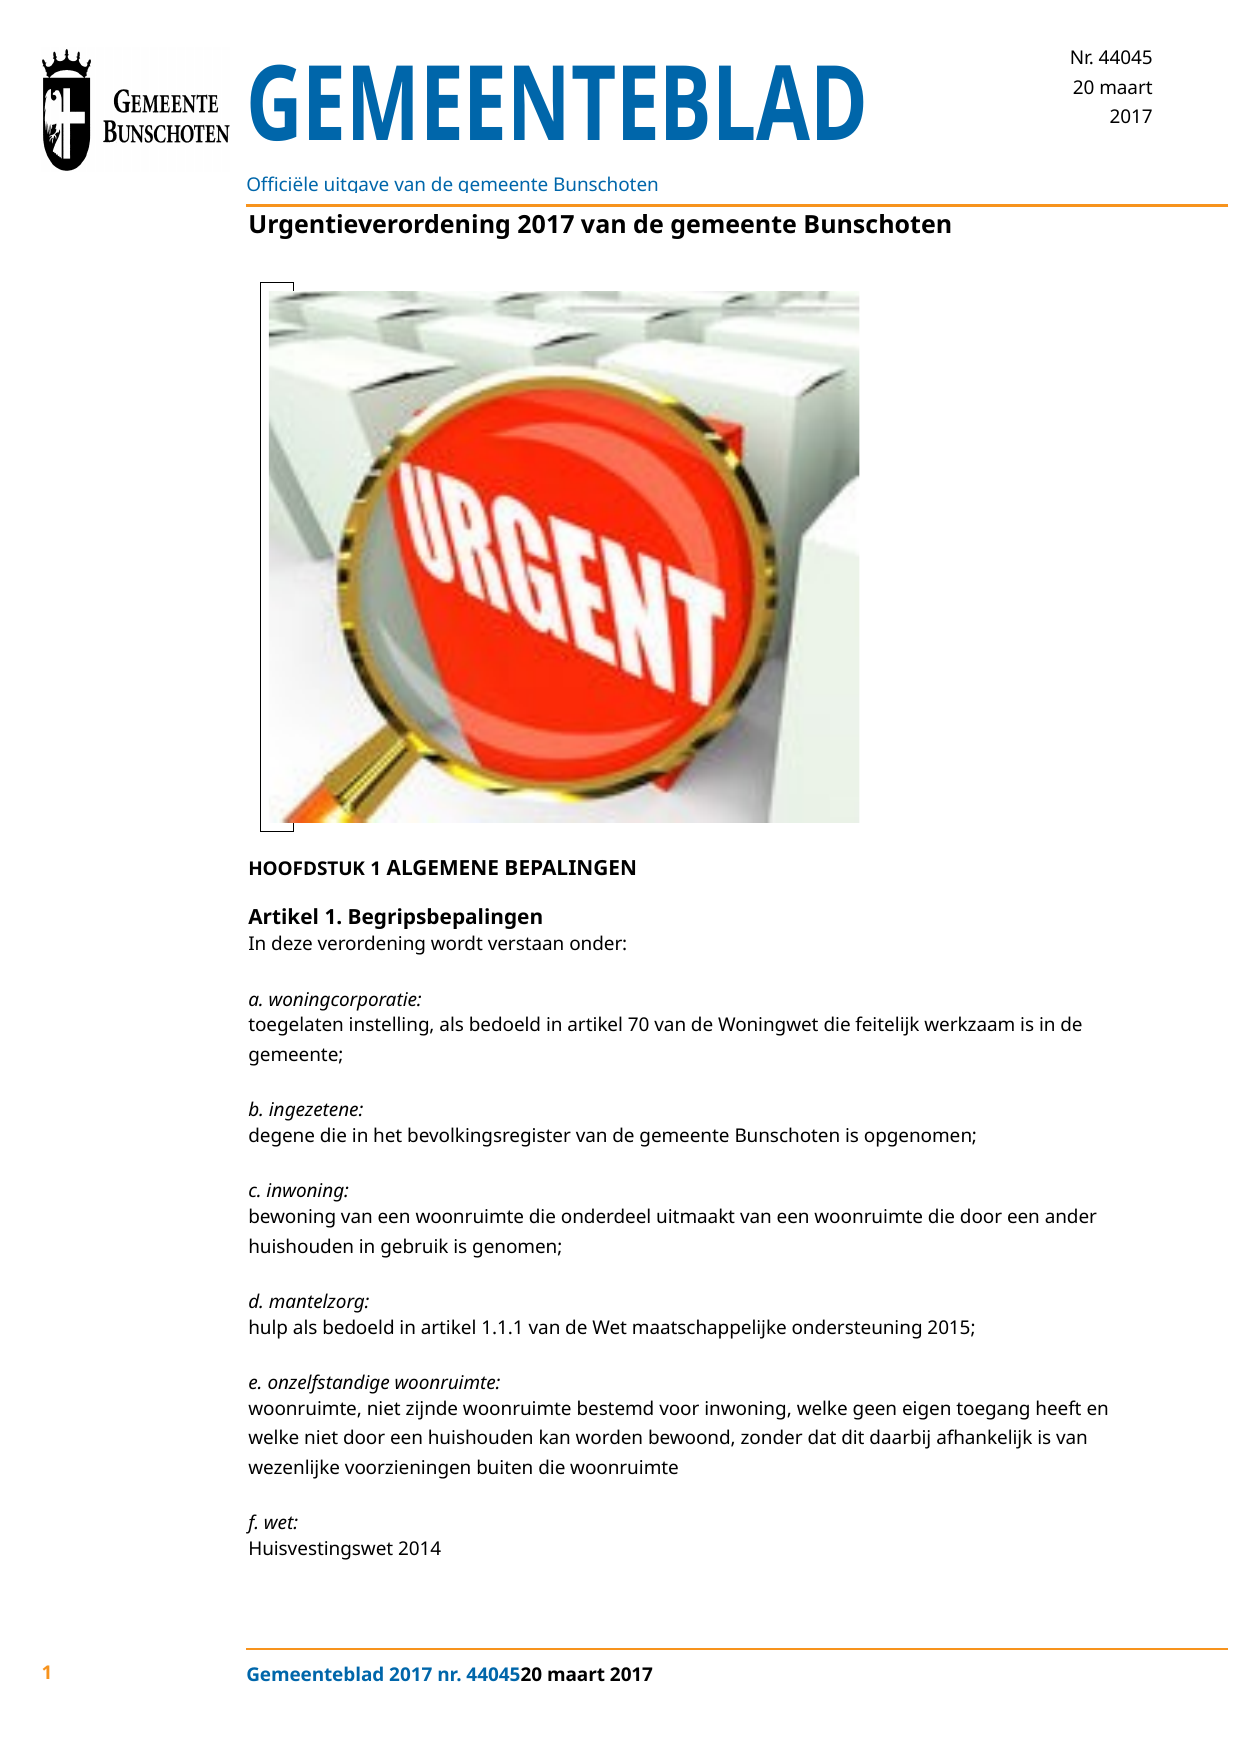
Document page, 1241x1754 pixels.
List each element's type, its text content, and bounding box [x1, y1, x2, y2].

text hulp als bedoeld in artikel 1.1.1 van de Wet maatschappelijke ondersteuning 2015; [248, 1314, 1152, 1340]
text toegelaten instelling, als bedoeld in artikel 70 van de Woningwet die feitelijk werkzaam is in de gemeente; [248, 1012, 1152, 1067]
text e. onzelfstandige woonruimte: [248, 1369, 1152, 1395]
text b. ingezetene: [248, 1097, 1152, 1122]
text degene die in het bevolkingsregister van de gemeente Bunschoten is opgenomen; [248, 1122, 1152, 1148]
picture [268, 291, 860, 823]
text f. wet: [248, 1509, 1152, 1535]
text In deze verordening wordt verstaan onder: [248, 931, 1152, 956]
picture [41, 47, 231, 172]
text HOOFDSTUK 1 ALGEMENE BEPALINGEN [248, 853, 1152, 881]
text woonruimte, niet zijnde woonruimte bestemd voor inwoning, welke geen eigen toegang heeft en welke niet door een huishouden kan worden bewoond, zonder dat dit daarbij afhankelijk is van wezenlijke voorzieningen buiten die woonruimte [248, 1395, 1152, 1480]
text Artikel 1. Begripsbepalingen [248, 902, 1152, 931]
text a. woningcorporatie: [248, 986, 1152, 1012]
text Huisvestingswet 2014 [248, 1535, 1152, 1561]
text d. mantelzorg: [248, 1288, 1152, 1314]
text c. inwoning: [248, 1178, 1152, 1203]
text bewoning van een woonruimte die onderdeel uitmaakt van een woonruimte die door een ander huishouden in gebruik is genomen; [248, 1203, 1152, 1259]
text Urgentieverordening 2017 van de gemeente Bunschoten [248, 207, 1152, 241]
